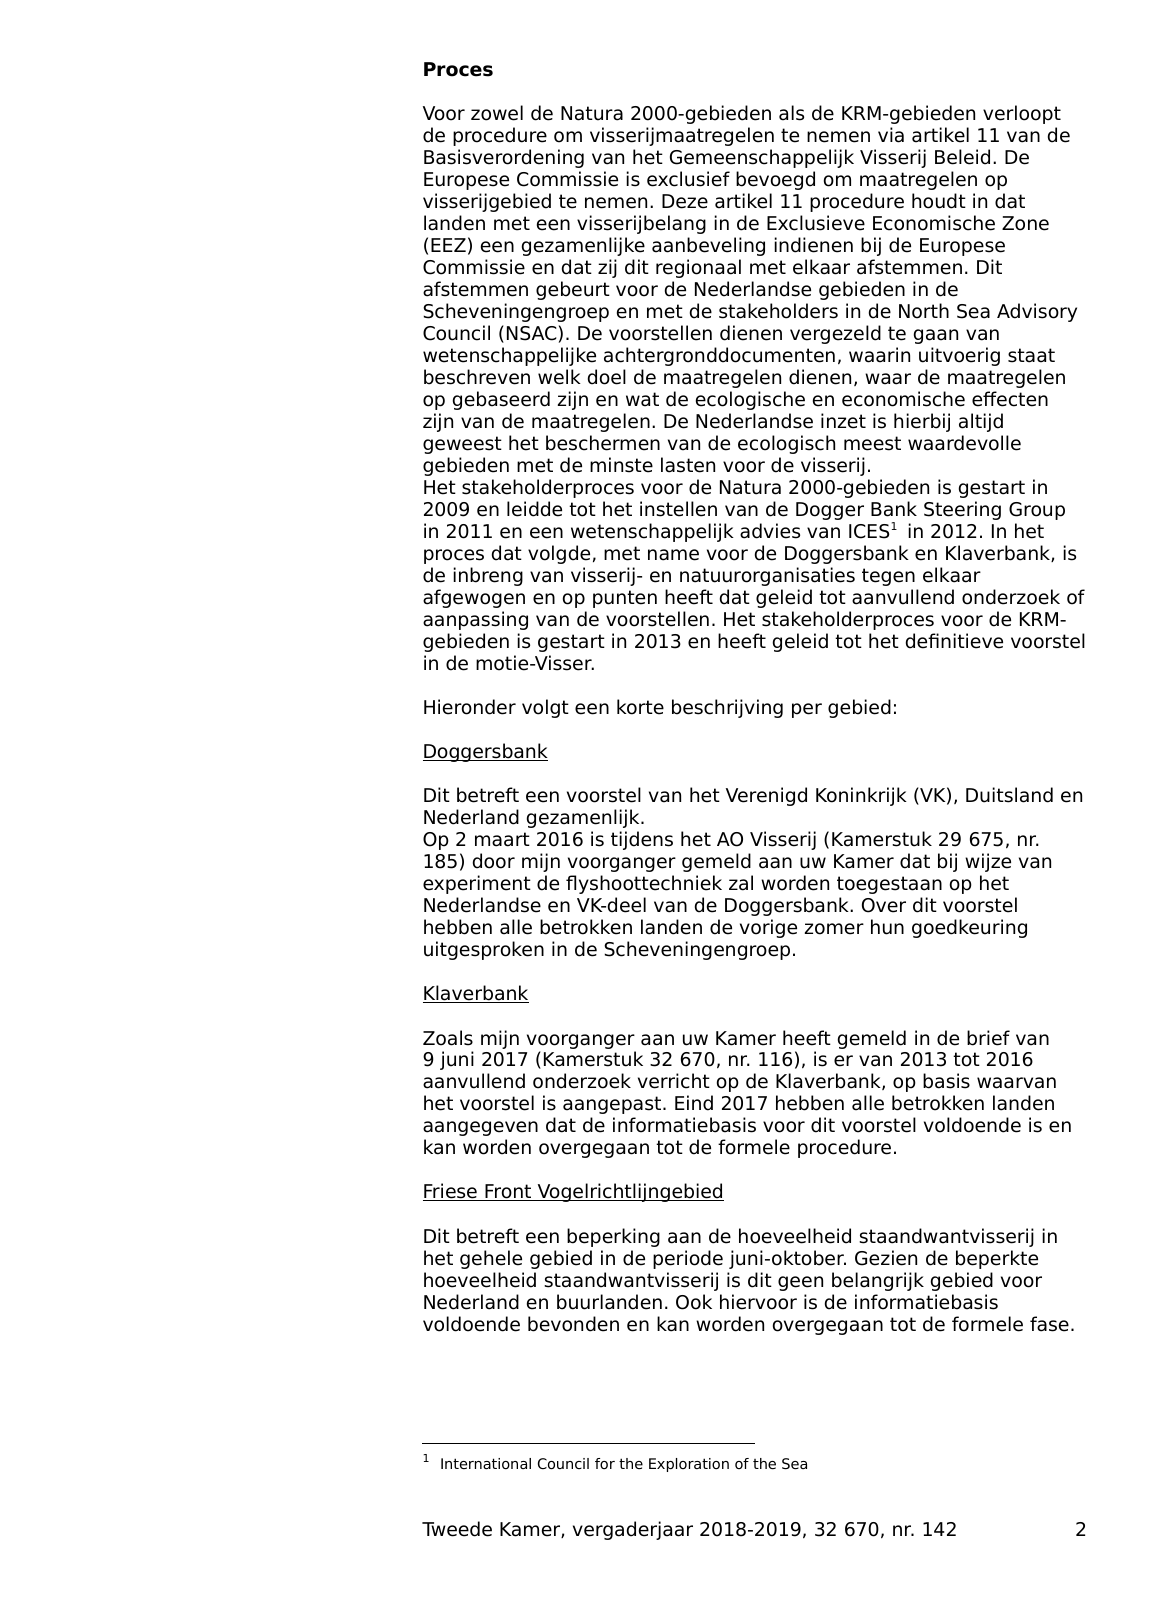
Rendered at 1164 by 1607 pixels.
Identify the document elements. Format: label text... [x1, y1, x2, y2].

subtitle Klaverbank [422, 983, 1087, 1005]
text Zoals mijn voorganger aan uw Kamer heeft gemeld in de brief van 9 juni 2017 (Kamerstuk 32 670, nr. 116), is er van 2013 tot 2016 aanvullend onderzoek verricht op de Klaverbank, op basis waarvan het voorstel is aangepast. Eind 2017 hebben alle betrokken landen aangegeven dat de informatiebasis voor dit voorstel voldoende is en kan worden overgegaan tot de formele procedure. [422, 1027, 1087, 1159]
text Het stakeholderproces voor de Natura 2000-gebieden is gestart in 2009 en leidde tot het instellen van de Dogger Bank Steering Group in 2011 en een wetenschappelijk advies van ICES in 2012. In het proces dat volgde, met name voor de Doggersbank en Klaverbank, is de inbreng van visserij- en natuurorganisaties tegen elkaar afgewogen en op punten heeft dat geleid tot aanvullend onderzoek of aanpassing van de voorstellen. Het stakeholderproces voor de KRM-gebieden is gestart in 2013 en heeft geleid tot het definitieve voorstel in de motie-Visser. [422, 477, 1087, 675]
text Hieronder volgt een korte beschrijving per gebied: [422, 697, 1087, 719]
text Op 2 maart 2016 is tijdens het AO Visserij (Kamerstuk 29 675, nr. 185) door mijn voorganger gemeld aan uw Kamer dat bij wijze van experiment de flyshoottechniek zal worden toegestaan op het Nederlandse en VK-deel van de Doggersbank. Over dit voorstel hebben alle betrokken landen de vorige zomer hun goedkeuring uitgesproken in de Scheveningengroep. [422, 829, 1087, 961]
text Voor zowel de Natura 2000-gebieden als de KRM-gebieden verloopt de procedure om visserijmaatregelen te nemen via artikel 11 van de Basisverordening van het Gemeenschappelijk Visserij Beleid. De Europese Commissie is exclusief bevoegd om maatregelen op visserijgebied te nemen. Deze artikel 11 procedure houdt in dat landen met een visserijbelang in de Exclusieve Economische Zone (EEZ) een gezamenlijke aanbeveling indienen bij de Europese Commissie en dat zij dit regionaal met elkaar afstemmen. Dit afstemmen gebeurt voor de Nederlandse gebieden in de Scheveningengroep en met de stakeholders in de North Sea Advisory Council (NSAC). De voorstellen dienen vergezeld te gaan van wetenschappelijke achtergronddocumenten, waarin uitvoerig staat beschreven welk doel de maatregelen dienen, waar de maatregelen op gebaseerd zijn en wat de ecologische en economische effecten zijn van de maatregelen. De Nederlandse inzet is hierbij altijd geweest het beschermen van de ecologisch meest waardevolle gebieden met de minste lasten voor de visserij. [422, 103, 1087, 477]
subtitle Proces [422, 59, 1087, 81]
text International Council for the Exploration of the Sea [422, 1452, 1087, 1474]
text Dit betreft een beperking aan de hoeveelheid staandwantvisserij in het gehele gebied in de periode juni-oktober. Gezien de beperkte hoeveelheid staandwantvisserij is dit geen belangrijk gebied voor Nederland en buurlanden. Ook hiervoor is de informatiebasis voldoende bevonden en kan worden overgegaan tot de formele fase. [422, 1226, 1087, 1336]
text Dit betreft een voorstel van het Verenigd Koninkrijk (VK), Duitsland en Nederland gezamenlijk. [422, 785, 1087, 829]
subtitle Friese Front Vogelrichtlijngebied [422, 1181, 1087, 1203]
subtitle Doggersbank [422, 741, 1087, 763]
